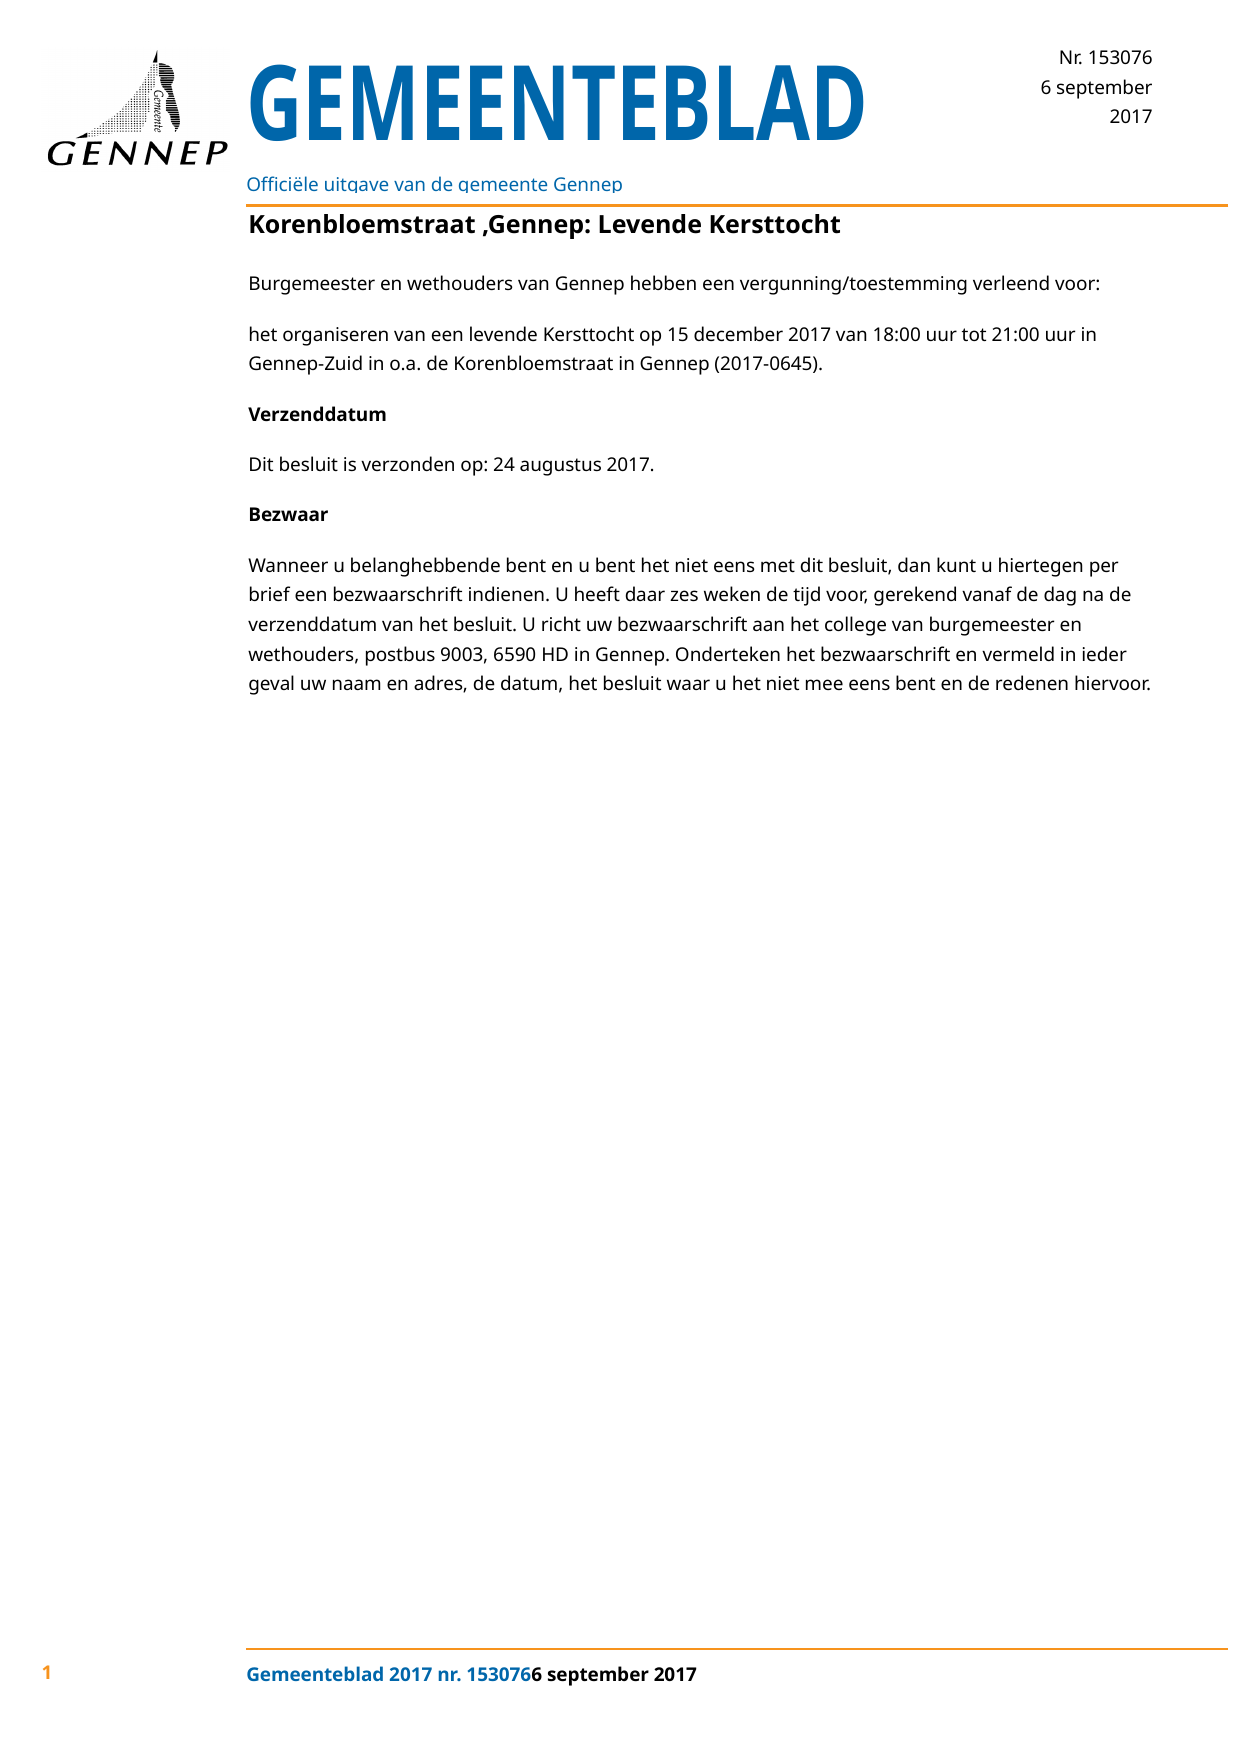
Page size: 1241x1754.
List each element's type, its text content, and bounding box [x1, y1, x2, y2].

text Bezwaar [248, 502, 1152, 527]
text Wanneer u belanghebbende bent en u bent het niet eens met dit besluit, dan kunt u hiertegen per brief een bezwaarschrift indienen. U heeft daar zes weken de tijd voor, gerekend vanaf de dag na de verzenddatum van het besluit. U richt uw bezwaarschrift aan het college van burgemeester en wethouders, postbus 9003, 6590 HD in Gennep. Onderteken het bezwaarschrift en vermeld in ieder geval uw naam en adres, de datum, het besluit waar u het niet mee eens bent en de redenen hiervoor. [248, 552, 1152, 696]
text Verzenddatum [248, 401, 1152, 426]
picture [41, 47, 231, 172]
text het organiseren van een levende Kersttocht op 15 december 2017 van 18:00 uur tot 21:00 uur in Gennep-Zuid in o.a. de Korenbloemstraat in Gennep (2017-0645). [248, 321, 1152, 376]
text Dit besluit is verzonden op: 24 augustus 2017. [248, 451, 1152, 477]
text Korenbloemstraat ,Gennep: Levende Kersttocht [248, 207, 1152, 241]
text Burgemeester en wethouders van Gennep hebben een vergunning/toestemming verleend voor: [248, 270, 1152, 296]
